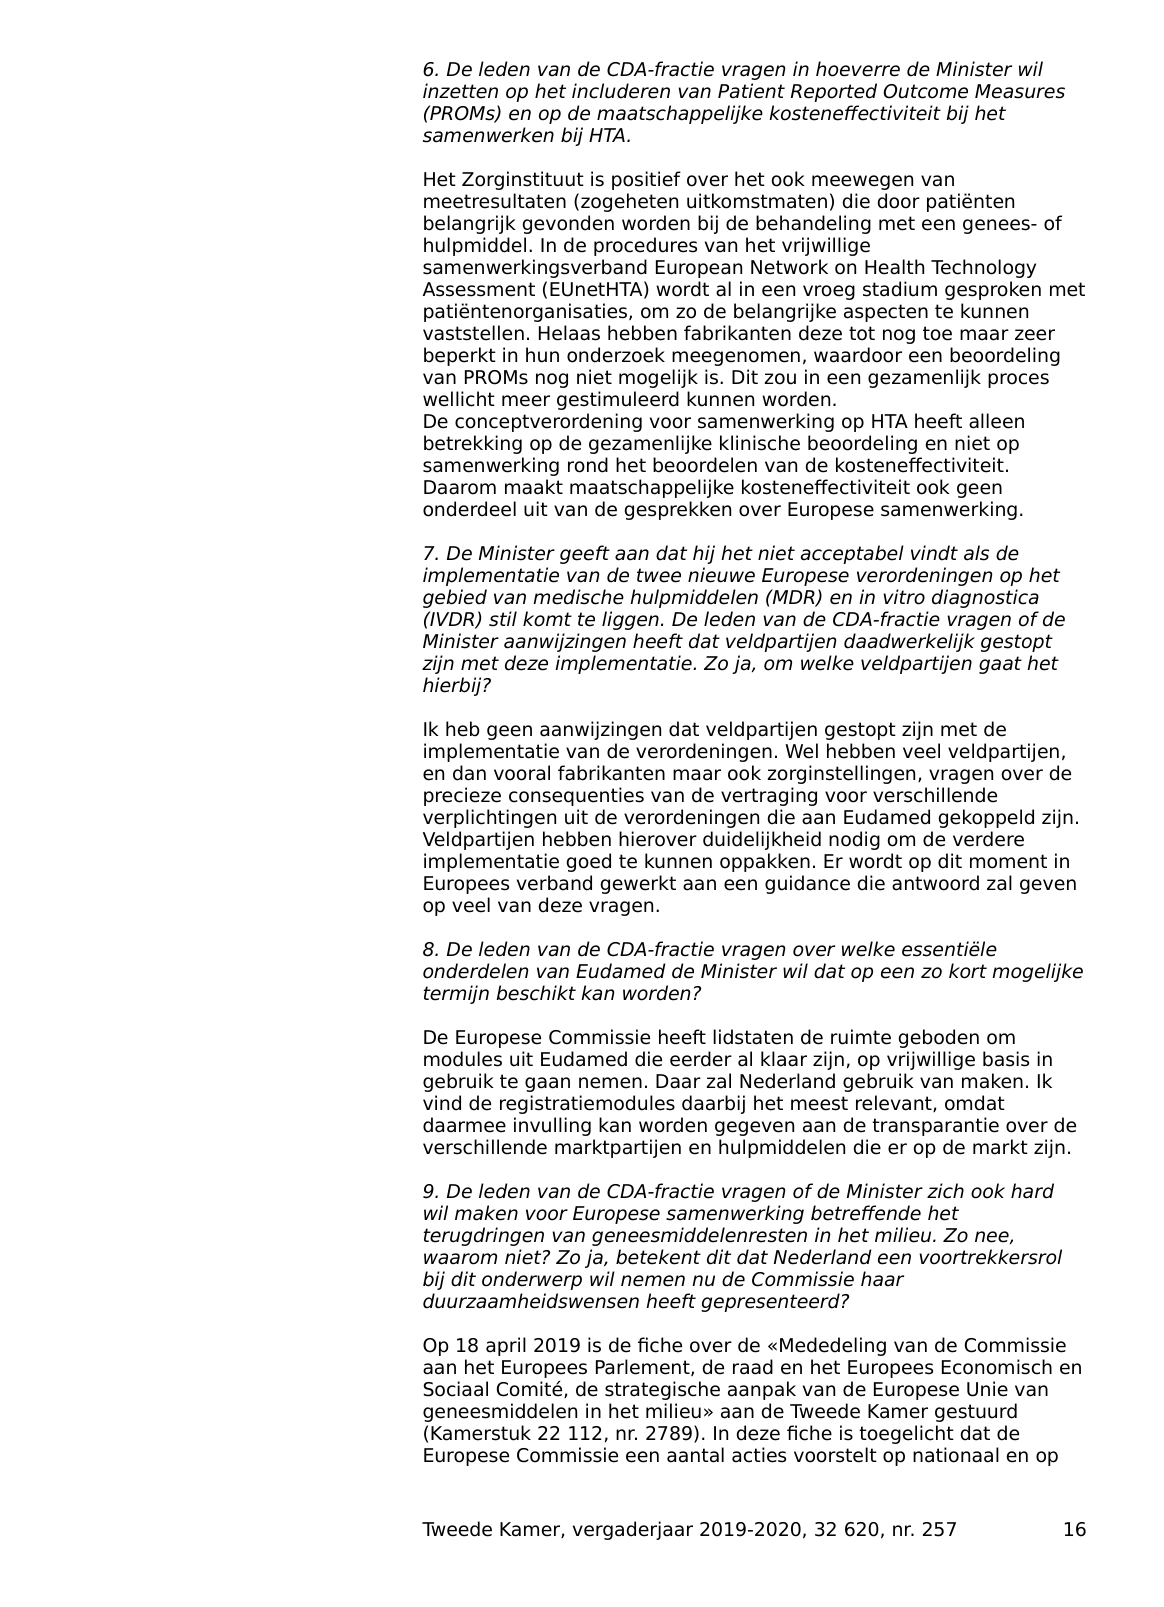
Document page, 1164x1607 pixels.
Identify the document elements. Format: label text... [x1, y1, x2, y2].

text 7. De Minister geeft aan dat hij het niet acceptabel vindt als de implementatie van de twee nieuwe Europese verordeningen op het gebied van medische hulpmiddelen (MDR) en in vitro diagnostica (IVDR) stil komt te liggen. De leden van de CDA-fractie vragen of de Minister aanwijzingen heeft dat veldpartijen daadwerkelijk gestopt zijn met deze implementatie. Zo ja, om welke veldpartijen gaat het hierbij? [422, 543, 1087, 697]
text De conceptverordening voor samenwerking op HTA heeft alleen betrekking op de gezamenlijke klinische beoordeling en niet op samenwerking rond het beoordelen van de kosteneffectiviteit. Daarom maakt maatschappelijke kosteneffectiviteit ook geen onderdeel uit van de gesprekken over Europese samenwerking. [422, 411, 1087, 521]
text Het Zorginstituut is positief over het ook meewegen van meetresultaten (zogeheten uitkomstmaten) die door patiënten belangrijk gevonden worden bij de behandeling met een genees- of hulpmiddel. In de procedures van het vrijwillige samenwerkingsverband European Network on Health Technology Assessment (EUnetHTA) wordt al in een vroeg stadium gesproken met patiëntenorganisaties, om zo de belangrijke aspecten te kunnen vaststellen. Helaas hebben fabrikanten deze tot nog toe maar zeer beperkt in hun onderzoek meegenomen, waardoor een beoordeling van PROMs nog niet mogelijk is. Dit zou in een gezamenlijk proces wellicht meer gestimuleerd kunnen worden. [422, 169, 1087, 411]
text De Europese Commissie heeft lidstaten de ruimte geboden om modules uit Eudamed die eerder al klaar zijn, op vrijwillige basis in gebruik te gaan nemen. Daar zal Nederland gebruik van maken. Ik vind de registratiemodules daarbij het meest relevant, omdat daarmee invulling kan worden gegeven aan de transparantie over de verschillende marktpartijen en hulpmiddelen die er op de markt zijn. [422, 1027, 1087, 1159]
text 9. De leden van de CDA-fractie vragen of de Minister zich ook hard wil maken voor Europese samenwerking betreffende het terugdringen van geneesmiddelenresten in het milieu. Zo nee, waarom niet? Zo ja, betekent dit dat Nederland een voortrekkersrol bij dit onderwerp wil nemen nu de Commissie haar duurzaamheidswensen heeft gepresenteerd? [422, 1181, 1087, 1313]
text Op 18 april 2019 is de fiche over de «Mededeling van de Commissie aan het Europees Parlement, de raad en het Europees Economisch en Sociaal Comité, de strategische aanpak van de Europese Unie van geneesmiddelen in het milieu» aan de Tweede Kamer gestuurd (Kamerstuk 22 112, nr. 2789). In deze fiche is toegelicht dat de Europese Commissie een aantal acties voorstelt op nationaal en op [422, 1335, 1087, 1467]
text 6. De leden van de CDA-fractie vragen in hoeverre de Minister wil inzetten op het includeren van Patient Reported Outcome Measures (PROMs) en op de maatschappelijke kosteneffectiviteit bij het samenwerken bij HTA. [422, 59, 1087, 147]
text Ik heb geen aanwijzingen dat veldpartijen gestopt zijn met de implementatie van de verordeningen. Wel hebben veel veldpartijen, en dan vooral fabrikanten maar ook zorginstellingen, vragen over de precieze consequenties van de vertraging voor verschillende verplichtingen uit de verordeningen die aan Eudamed gekoppeld zijn. Veldpartijen hebben hierover duidelijkheid nodig om de verdere implementatie goed te kunnen oppakken. Er wordt op dit moment in Europees verband gewerkt aan een guidance die antwoord zal geven op veel van deze vragen. [422, 719, 1087, 917]
text 8. De leden van de CDA-fractie vragen over welke essentiële onderdelen van Eudamed de Minister wil dat op een zo kort mogelijke termijn beschikt kan worden? [422, 939, 1087, 1005]
